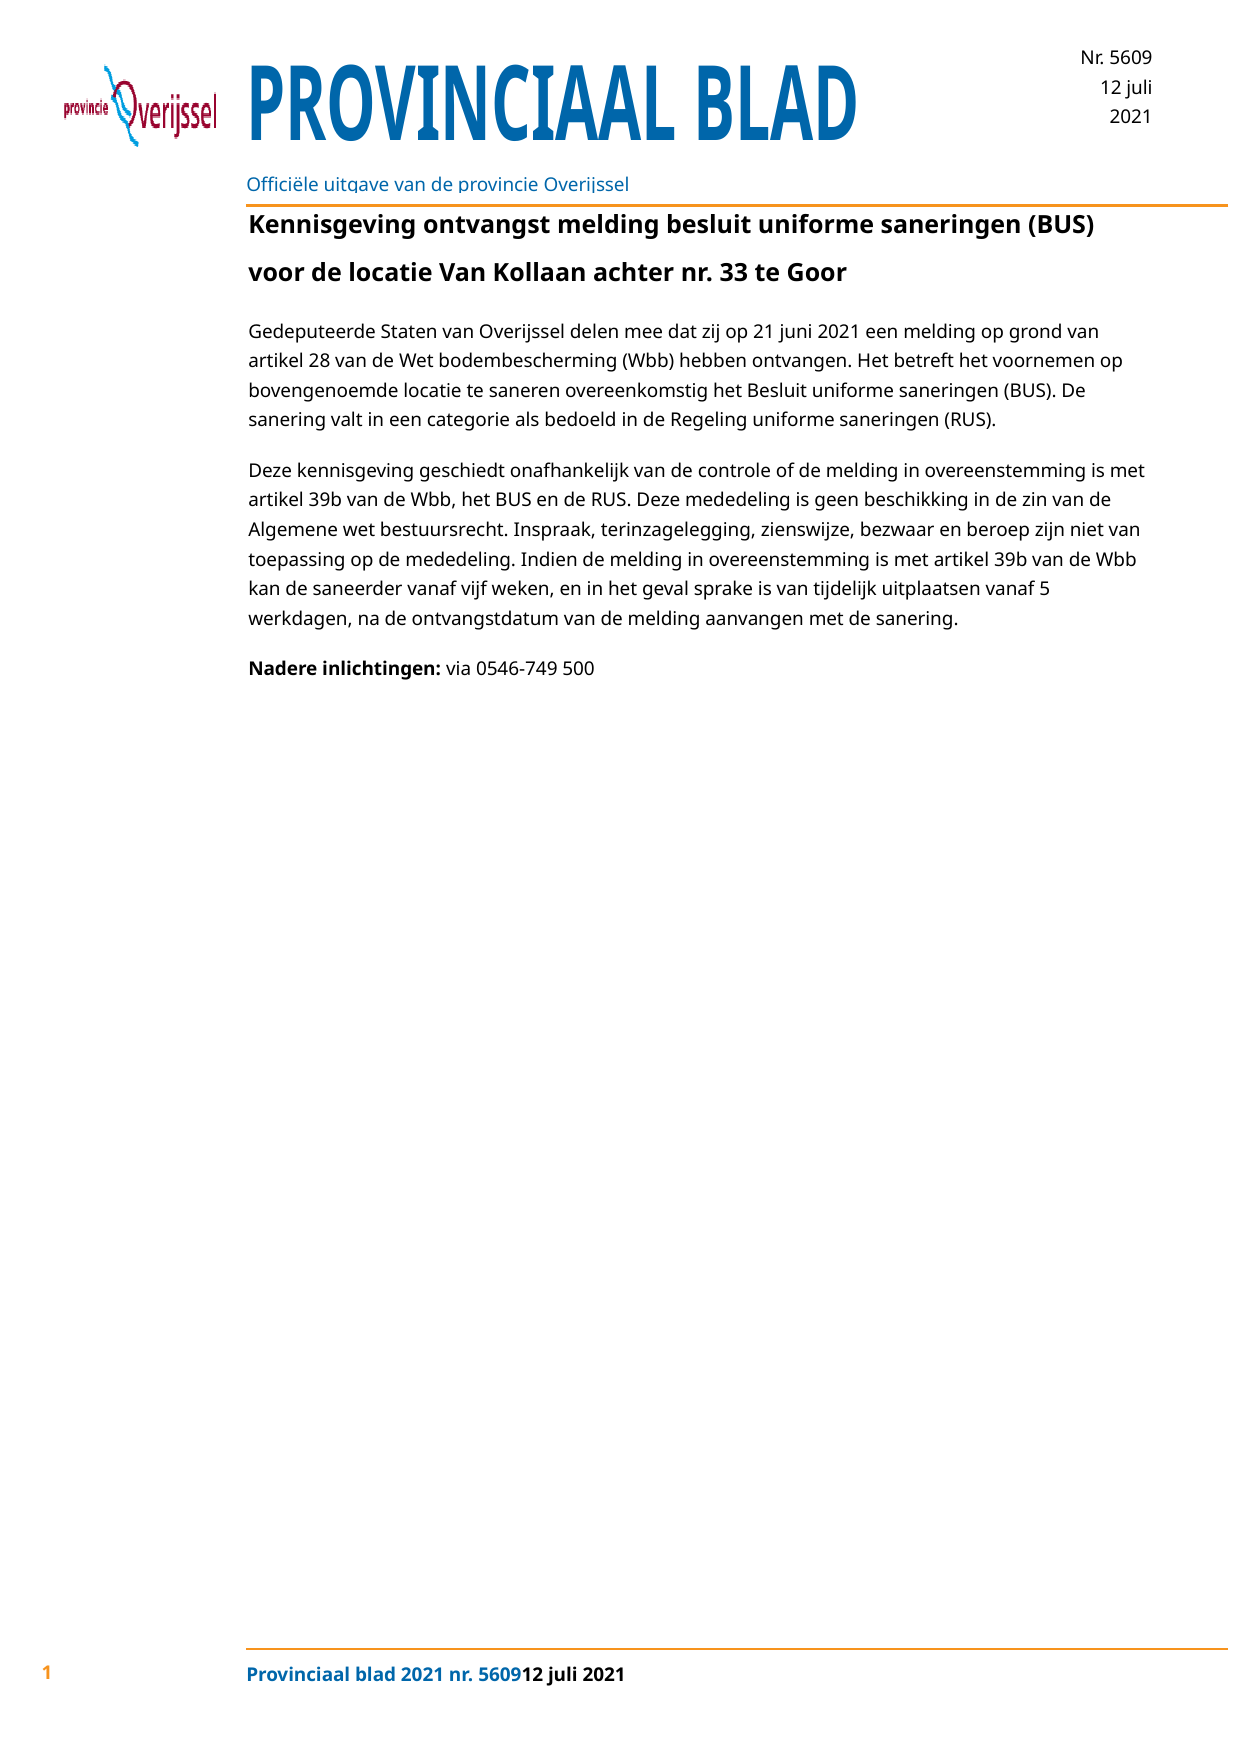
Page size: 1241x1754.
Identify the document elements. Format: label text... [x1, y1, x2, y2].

text Gedeputeerde Staten van Overijssel delen mee dat zij op 21 juni 2021 een melding op grond van artikel 28 van de Wet bodembescherming (Wbb) hebben ontvangen. Het betreft het voornemen op bovengenoemde locatie te saneren overeenkomstig het Besluit uniforme saneringen (BUS). De sanering valt in een categorie als bedoeld in de Regeling uniforme saneringen (RUS). [248, 318, 1152, 432]
text Kennisgeving ontvangst melding besluit uniforme saneringen (BUS) voor de locatie Van Kollaan achter nr. 33 te Goor [248, 207, 1152, 288]
picture [41, 47, 231, 172]
text Deze kennisgeving geschiedt onafhankelijk van de controle of de melding in overeenstemming is met artikel 39b van de Wbb, het BUS en de RUS. Deze mededeling is geen beschikking in de zin van de Algemene wet bestuursrecht. Inspraak, terinzagelegging, zienswijze, bezwaar en beroep zijn niet van toepassing op de mededeling. Indien de melding in overeenstemming is met artikel 39b van de Wbb kan de saneerder vanaf vijf weken, en in het geval sprake is van tijdelijk uitplaatsen vanaf 5 werkdagen, na de ontvangstdatum van de melding aanvangen met de sanering. [248, 457, 1152, 631]
text Nadere inlichtingen: via 0546-749 500 [248, 655, 1152, 681]
